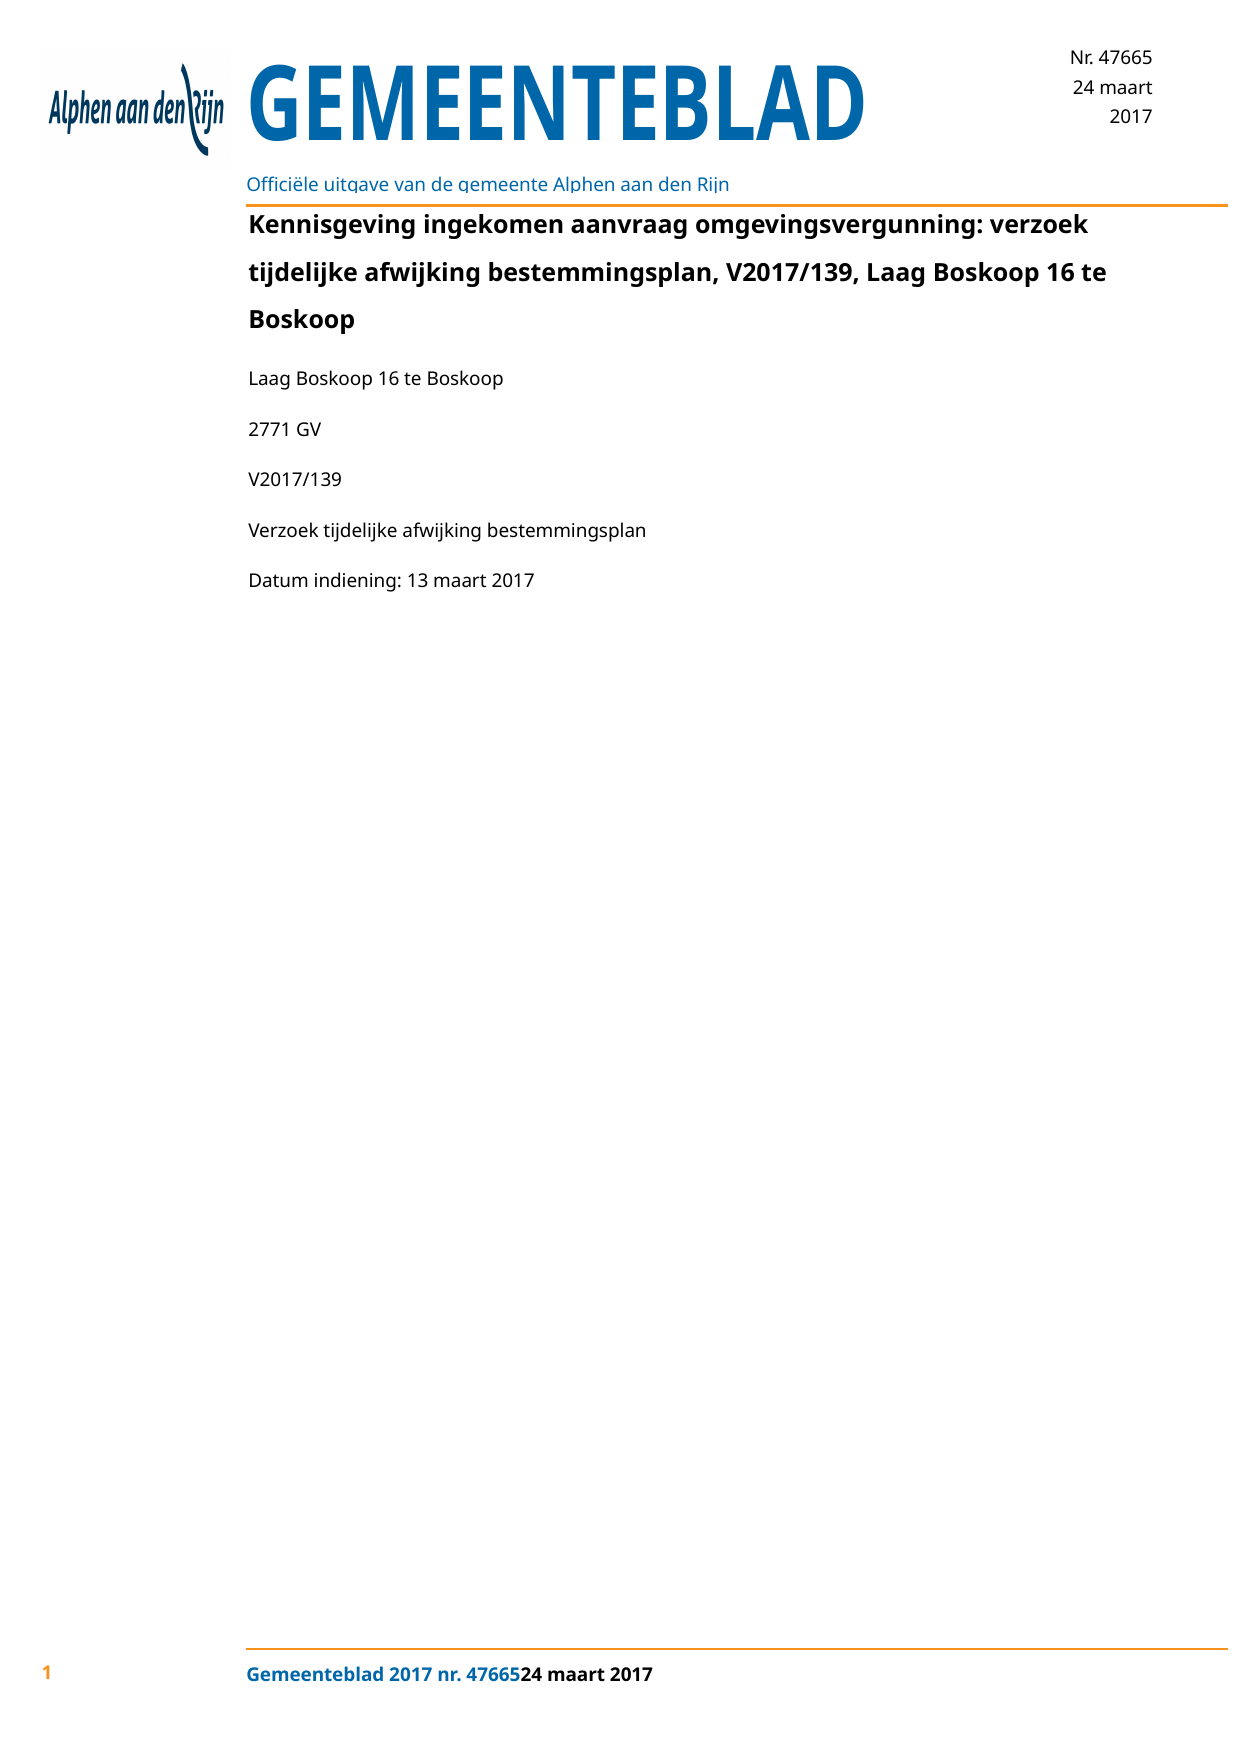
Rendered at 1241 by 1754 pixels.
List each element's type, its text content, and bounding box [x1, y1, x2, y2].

text Datum indiening: 13 maart 2017 [248, 567, 1152, 593]
text Verzoek tijdelijke afwijking bestemmingsplan [248, 517, 1152, 542]
text 2771 GV [248, 416, 1152, 442]
text Laag Boskoop 16 te Boskoop [248, 366, 1152, 391]
text V2017/139 [248, 466, 1152, 492]
picture [41, 47, 231, 172]
text Kennisgeving ingekomen aanvraag omgevingsvergunning: verzoek tijdelijke afwijking bestemmingsplan, V2017/139, Laag Boskoop 16 te Boskoop [248, 207, 1152, 336]
